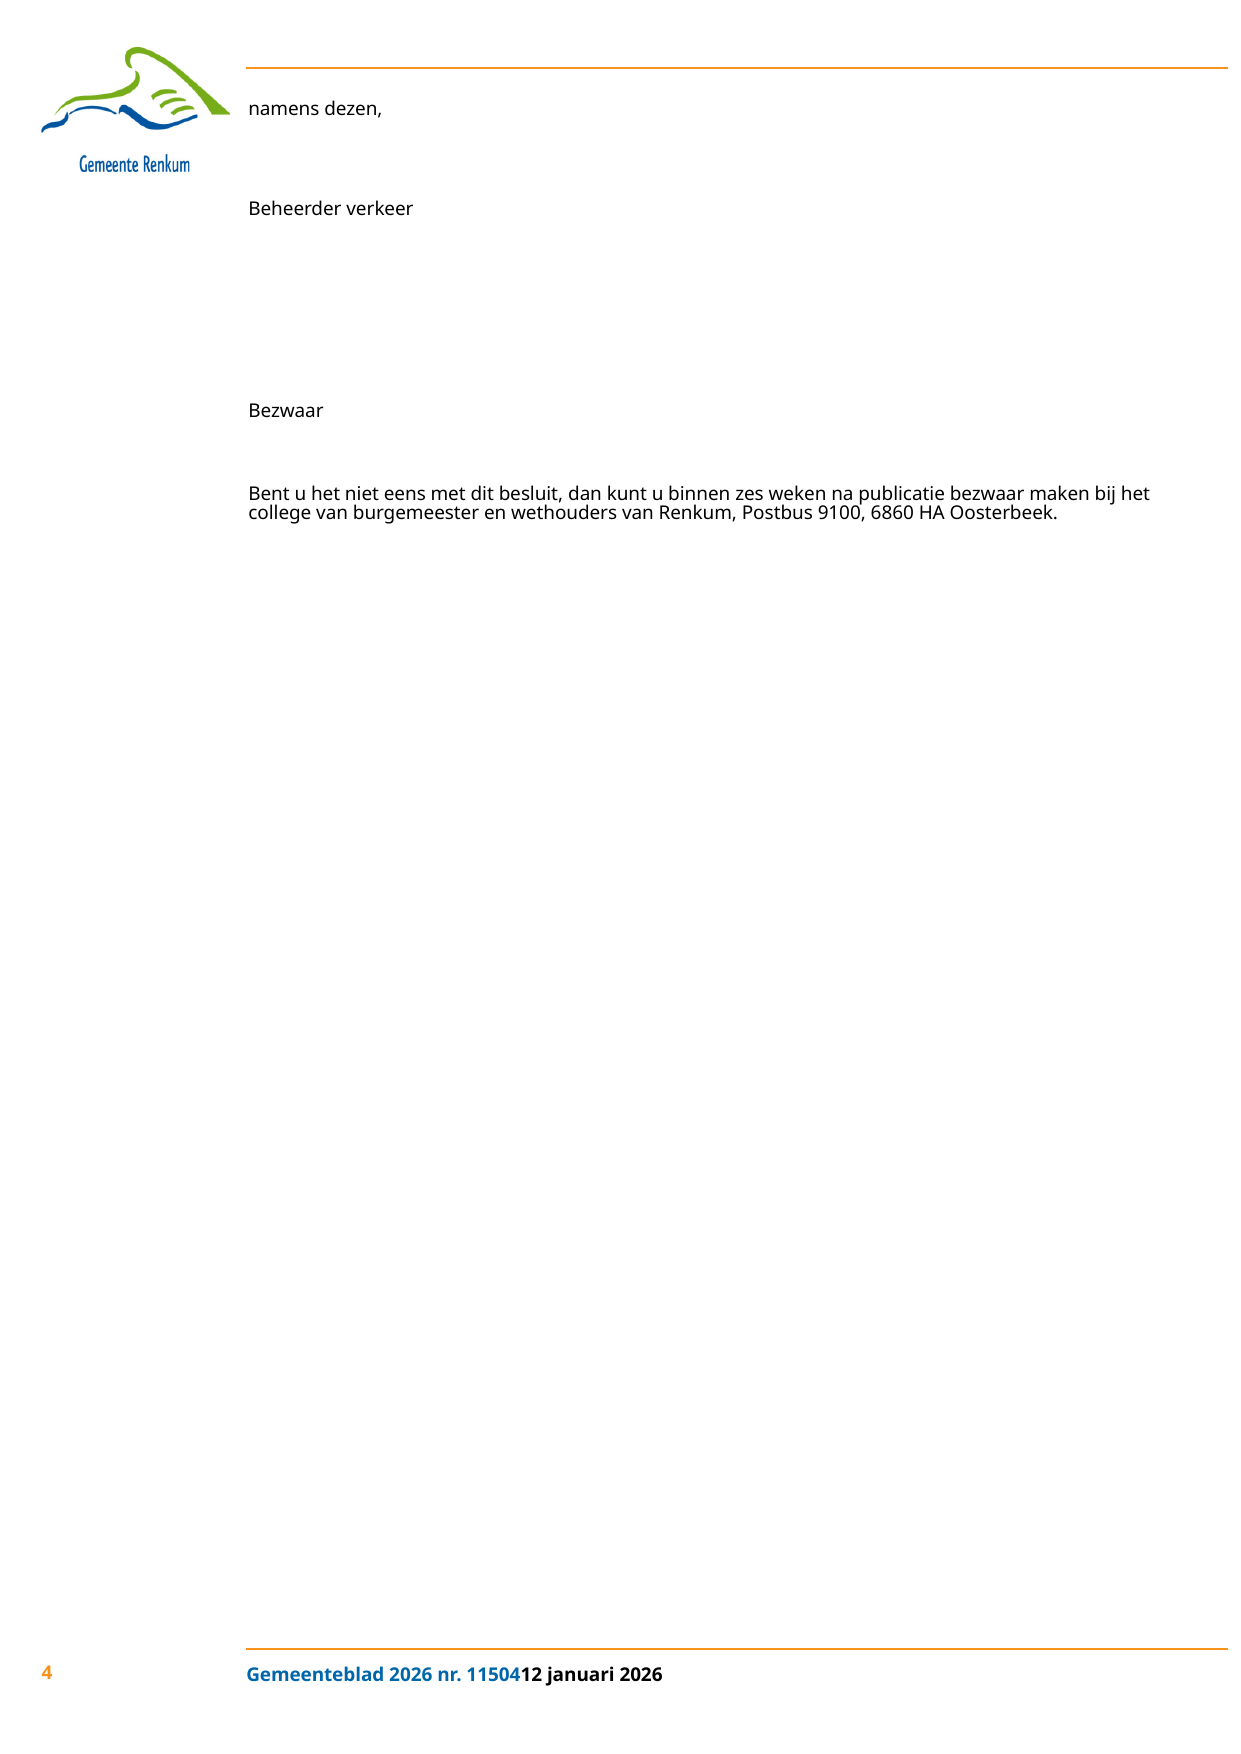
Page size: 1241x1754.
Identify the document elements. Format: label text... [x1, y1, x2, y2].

text Bent u het niet eens met dit besluit, dan kunt u binnen zes weken na publicatie bezwaar maken bij het college van burgemeester en wethouders van Renkum, Postbus 9100, 6860 HA Oosterbeek. [248, 484, 1152, 523]
text namens dezen, [248, 95, 1152, 121]
text Bezwaar [248, 397, 1152, 423]
picture [41, 47, 231, 172]
text Beheerder verkeer [248, 196, 1152, 221]
